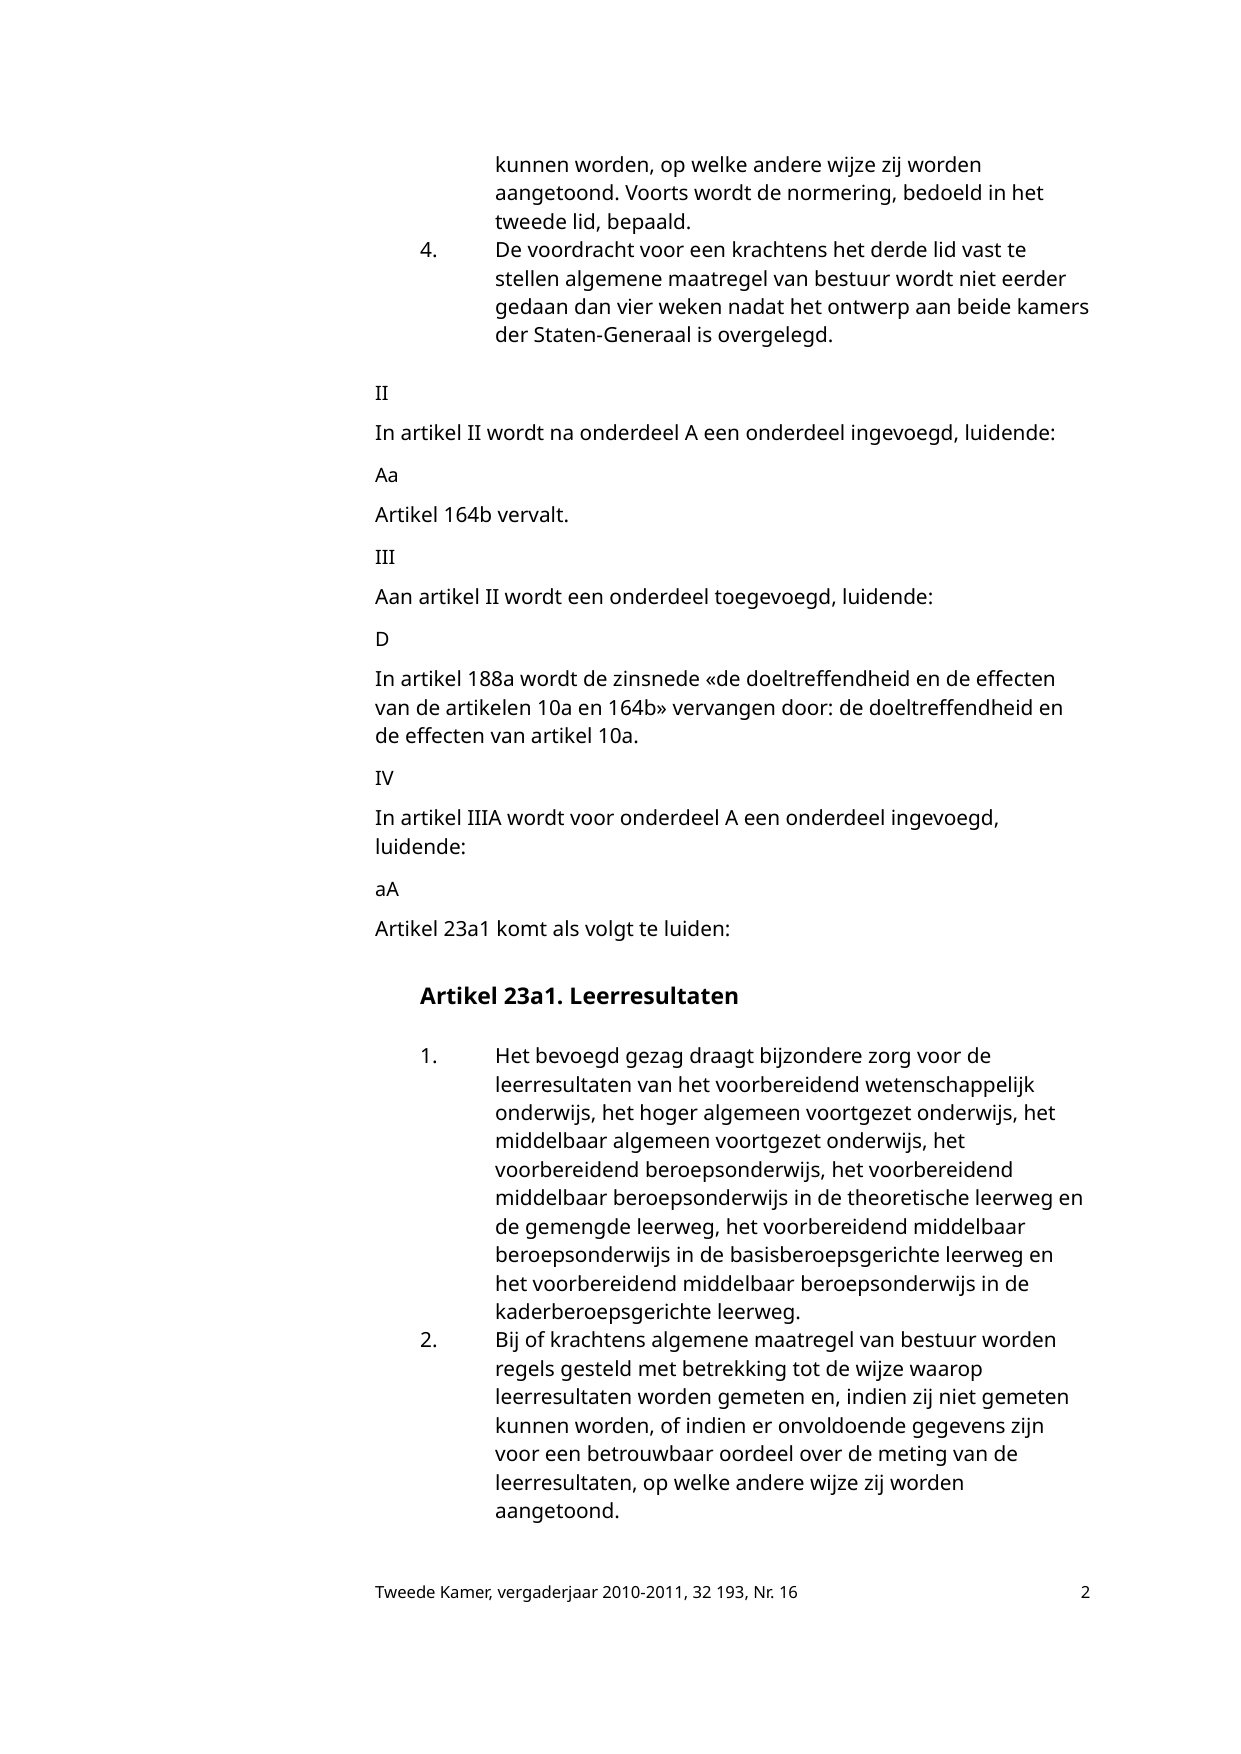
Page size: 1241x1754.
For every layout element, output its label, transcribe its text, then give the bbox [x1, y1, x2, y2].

text Aan artikel II wordt een onderdeel toegevoegd, luidende: [375, 582, 1090, 611]
text aA [375, 875, 1090, 902]
subtitle Artikel 23a1. Leerresultaten [420, 980, 1090, 1011]
list Bij of krachtens algemene maatregel van bestuur worden regels gesteld met betrekking tot de wijze waarop leerresultaten worden gemeten en, indien zij niet gemeten kunnen worden, of indien er onvoldoende gegevens zijn voor een betrouwbaar oordeel over de meting van de leerresultaten, op welke andere wijze zij worden aangetoond. [420, 1326, 1090, 1525]
text Aa [375, 461, 1090, 488]
list kunnen worden, op welke andere wijze zij worden aangetoond. Voorts wordt de normering, bedoeld in het tweede lid, bepaald. [420, 150, 1090, 235]
text III [375, 543, 1090, 570]
text In artikel 188a wordt de zinsnede «de doeltreffendheid en de effecten van de artikelen 10a en 164b» vervangen door: de doeltreffendheid en de effecten van artikel 10a. [375, 664, 1090, 750]
text Artikel 164b vervalt. [375, 500, 1090, 528]
text In artikel II wordt na onderdeel A een onderdeel ingevoegd, luidende: [375, 418, 1090, 446]
text II [375, 379, 1090, 406]
text Artikel 23a1 komt als volgt te luiden: [375, 914, 1090, 942]
text IV [375, 765, 1090, 792]
text D [375, 626, 1090, 653]
list Het bevoegd gezag draagt bijzondere zorg voor de leerresultaten van het voorbereidend wetenschappelijk onderwijs, het hoger algemeen voortgezet onderwijs, het middelbaar algemeen voortgezet onderwijs, het voorbereidend beroepsonderwijs, het voorbereidend middelbaar beroepsonderwijs in de theoretische leerweg en de gemengde leerweg, het voorbereidend middelbaar beroepsonderwijs in de basisberoepsgerichte leerweg en het voorbereidend middelbaar beroepsonderwijs in de kaderberoepsgerichte leerweg. [420, 1041, 1090, 1326]
text In artikel IIIA wordt voor onderdeel A een onderdeel ingevoegd, luidende: [375, 803, 1090, 860]
list De voordracht voor een krachtens het derde lid vast te stellen algemene maatregel van bestuur wordt niet eerder gedaan dan vier weken nadat het ontwerp aan beide kamers der Staten-Generaal is overgelegd. [420, 235, 1090, 349]
